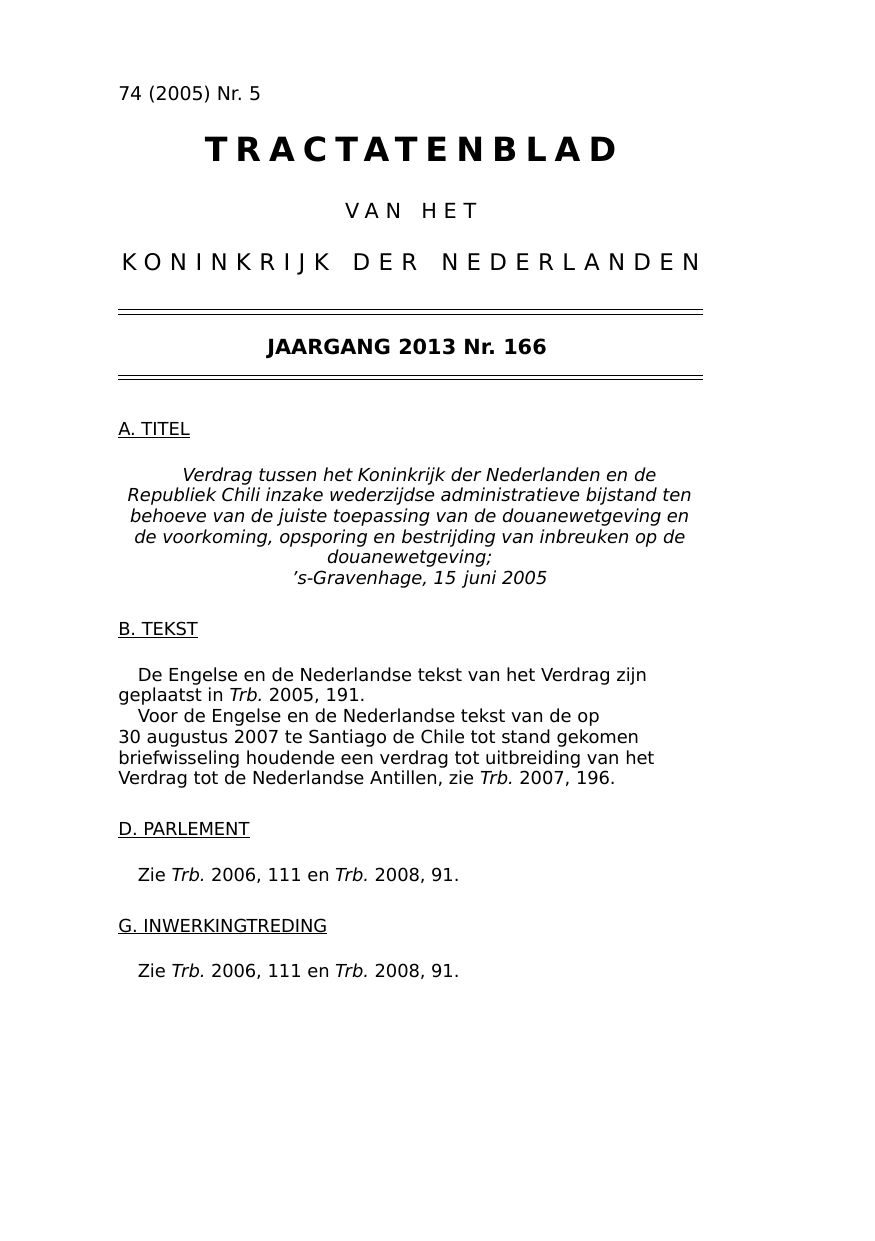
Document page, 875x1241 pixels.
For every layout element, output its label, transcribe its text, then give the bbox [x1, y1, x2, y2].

subtitle G. INWERKINGTREDING [118, 915, 703, 936]
text Voor de Engelse en de Nederlandse tekst van de op 30 augustus 2007 te Santiago de Chile tot stand gekomen briefwisseling houdende een verdrag tot uitbreiding van het Verdrag tot de Nederlandse Antillen, zie Trb. 2007, 196. [118, 706, 703, 789]
text JAARGANG 2013 Nr. 166 [118, 335, 703, 359]
text VAN HET [118, 199, 703, 223]
text Zie Trb. 2006, 111 en Trb. 2008, 91. [118, 961, 703, 982]
text KONINKRIJK DER NEDERLANDEN [118, 249, 703, 276]
subtitle D. PARLEMENT [118, 819, 703, 840]
text TRACTATENBLAD [118, 130, 703, 169]
text Zie Trb. 2006, 111 en Trb. 2008, 91. [118, 865, 703, 885]
text 74 (2005) Nr. 5 [118, 83, 703, 105]
text De Engelse en de Nederlandse tekst van het Verdrag zijn geplaatst in Trb. 2005, 191. [118, 664, 703, 706]
subtitle B. TEKST [118, 619, 703, 639]
text ’s-Gravenhage, 15 juni 2005 [118, 568, 703, 589]
text Verdrag tussen het Koninkrijk der Nederlanden en de Republiek Chili inzake wederzijdse administratieve bijstand ten behoeve van de juiste toepassing van de douanewetgeving en de voorkoming, opsporing en bestrijding van inbreuken op de douanewetgeving; [118, 464, 703, 568]
subtitle A. TITEL [118, 419, 703, 439]
